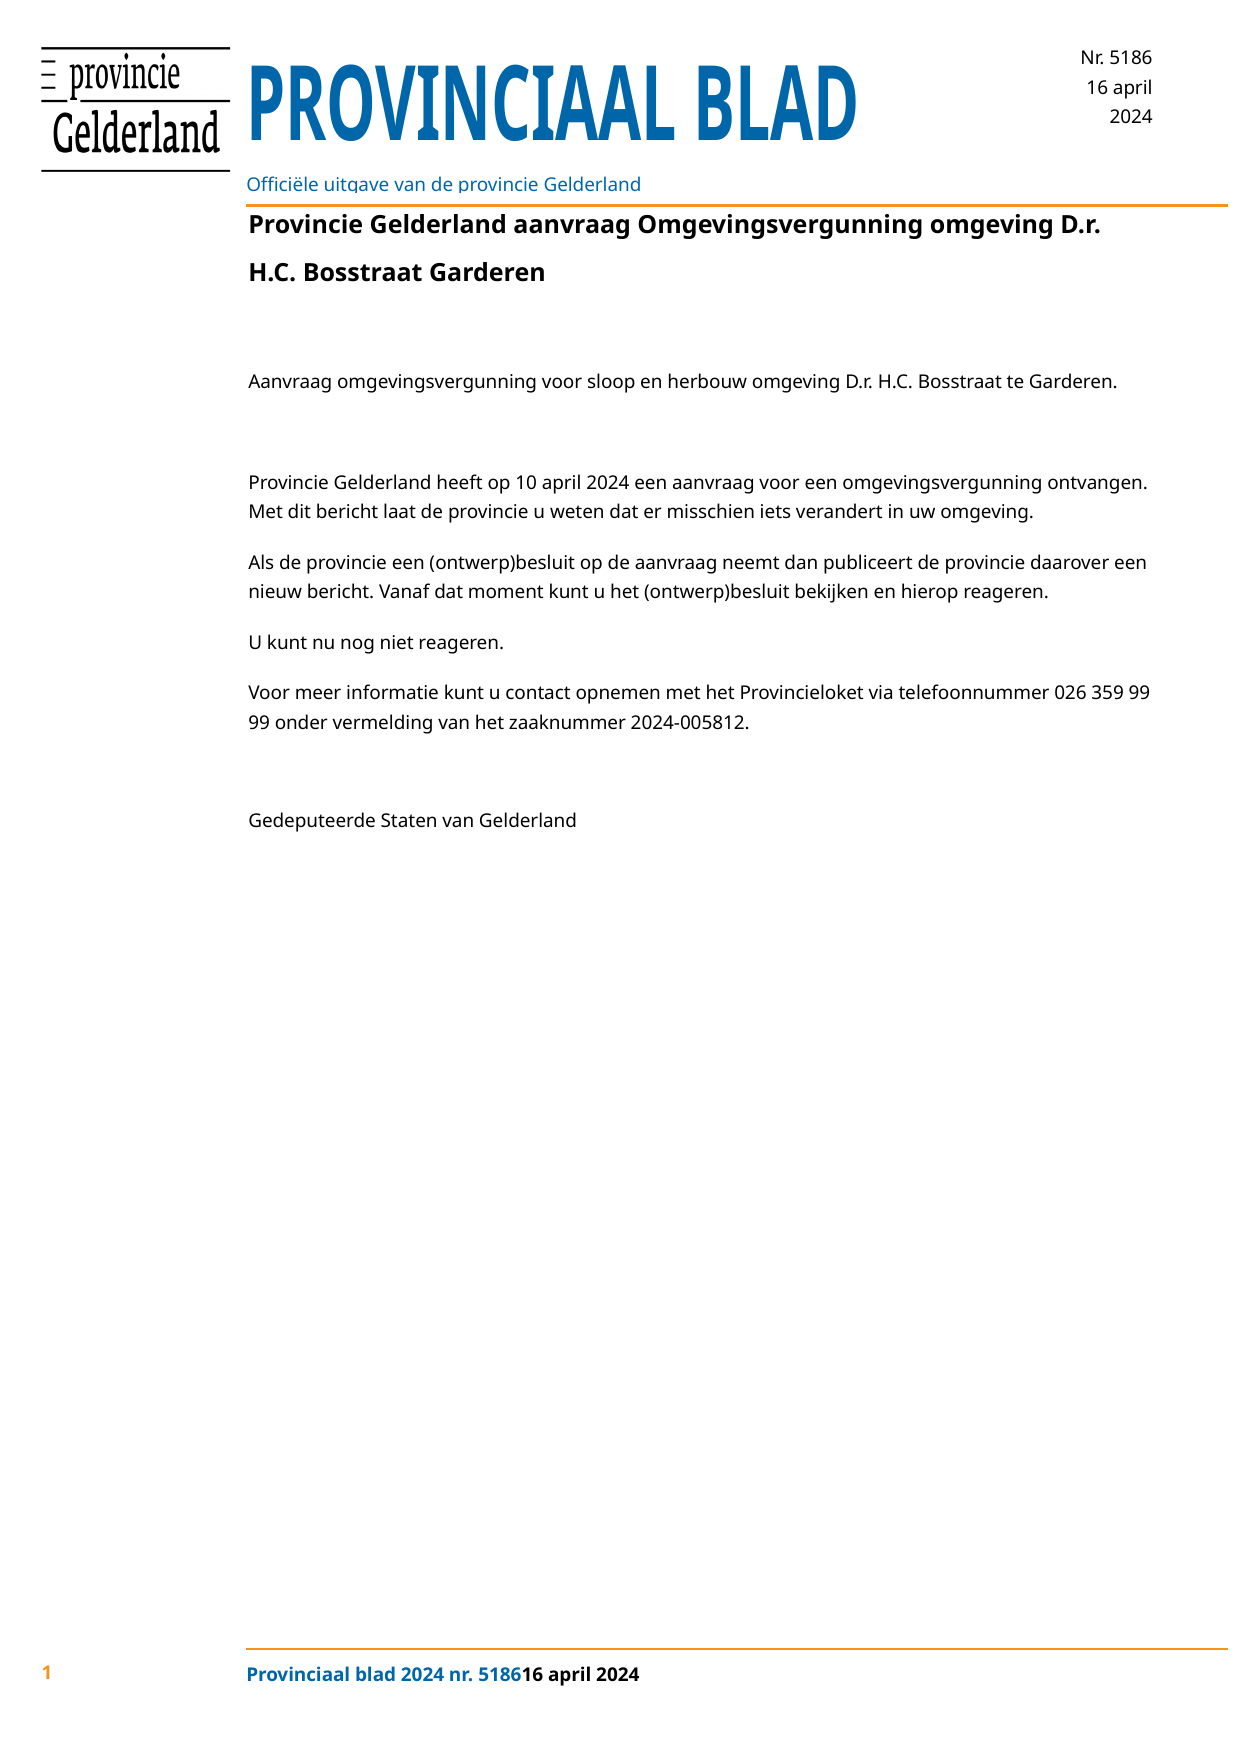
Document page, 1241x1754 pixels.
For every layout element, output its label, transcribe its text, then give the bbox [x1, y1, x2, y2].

text Provincie Gelderland aanvraag Omgevingsvergunning omgeving D.r. H.C. Bosstraat Garderen [248, 207, 1152, 288]
text U kunt nu nog niet reageren. [248, 629, 1152, 655]
text Gedeputeerde Staten van Gelderland [248, 807, 1152, 833]
picture [41, 47, 231, 172]
text Provincie Gelderland heeft op 10 april 2024 een aanvraag voor een omgevingsvergunning ontvangen. Met dit bericht laat de provincie u weten dat er misschien iets verandert in uw omgeving. [248, 469, 1152, 524]
text Als de provincie een (ontwerp)besluit op de aanvraag neemt dan publiceert de provincie daarover een nieuw bericht. Vanaf dat moment kunt u het (ontwerp)besluit bekijken en hierop reageren. [248, 549, 1152, 604]
text Voor meer informatie kunt u contact opnemen met het Provincieloket via telefoonnummer 026 359 99 99 onder vermelding van het zaaknummer 2024-005812. [248, 679, 1152, 735]
text Aanvraag omgevingsvergunning voor sloop en herbouw omgeving D.r. H.C. Bosstraat te Garderen. [248, 368, 1152, 394]
